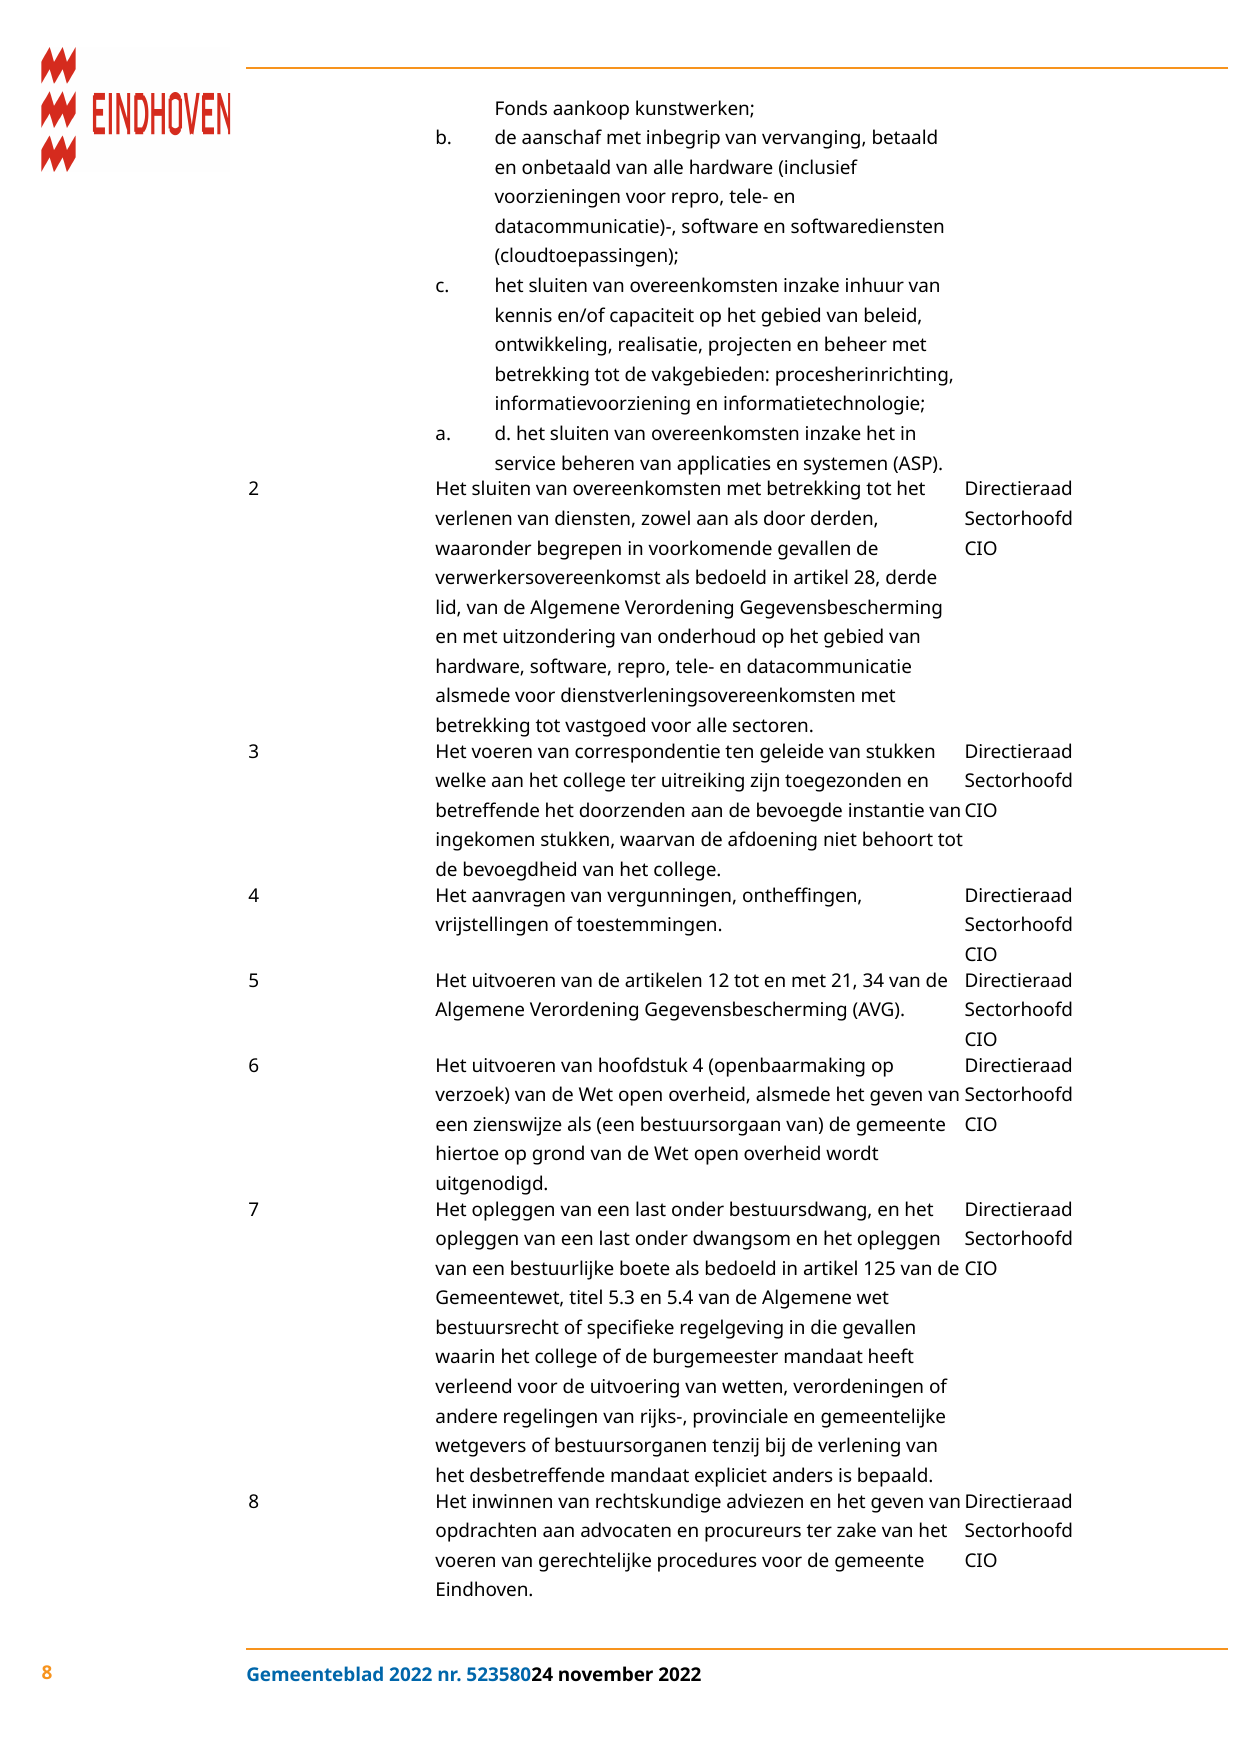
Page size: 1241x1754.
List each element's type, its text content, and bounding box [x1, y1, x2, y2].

table_cell Directieraad Sectorhoofd CIO [964, 1196, 1152, 1488]
table_cell [964, 95, 1152, 476]
table_cell Het uitvoeren van hoofdstuk 4 (openbaarmaking op verzoek) van de Wet open overheid, alsmede het geven van een zienswijze als (een bestuursorgaan van) de gemeente hiertoe op grond van de Wet open overheid wordt uitgenodigd. [435, 1052, 964, 1196]
table_cell Directieraad Sectorhoofd CIO [964, 882, 1152, 967]
table_cell Directieraad Sectorhoofd CIO [964, 1488, 1152, 1602]
table_cell Het sluiten van overeenkomsten met betrekking tot het verlenen van diensten, zowel aan als door derden, waaronder begrepen in voorkomende gevallen de verwerkersovereenkomst als bedoeld in artikel 28, derde lid, van de Algemene Verordening Gegevensbescherming en met uitzondering van onderhoud op het gebied van hardware, software, repro, tele- en datacommunicatie alsmede voor dienstverleningsovereenkomsten met betrekking tot vastgoed voor alle sectoren. [435, 476, 964, 738]
table_cell 3 [248, 738, 435, 882]
table_cell 6 [248, 1052, 435, 1196]
table_cell Het uitvoeren van de artikelen 12 tot en met 21, 34 van de Algemene Verordening Gegevensbescherming (AVG). [435, 967, 964, 1052]
table_cell Het opleggen van een last onder bestuursdwang, en het opleggen van een last onder dwangsom en het opleggen van een bestuurlijke boete als bedoeld in artikel 125 van de Gemeentewet, titel 5.3 en 5.4 van de Algemene wet bestuursrecht of specifieke regelgeving in die gevallen waarin het college of de burgemeester mandaat heeft verleend voor de uitvoering van wetten, verordeningen of andere regelingen van rijks-, provinciale en gemeentelijke wetgevers of bestuursorganen tenzij bij de verlening van het desbetreffende mandaat expliciet anders is bepaald. [435, 1196, 964, 1488]
table_cell 2 [248, 476, 435, 738]
picture [41, 47, 231, 172]
table_cell 5 [248, 967, 435, 1052]
table_cell Het inwinnen van rechtskundige adviezen en het geven van opdrachten aan advocaten en procureurs ter zake van het voeren van gerechtelijke procedures voor de gemeente Eindhoven. [435, 1488, 964, 1602]
table_cell Fonds aankoop kunstwerken; de aanschaf met inbegrip van vervanging, betaald en onbetaald van alle hardware (inclusief voorzieningen voor repro, tele- en datacommunicatie)-, software en softwarediensten (cloudtoepassingen); het sluiten van overeenkomsten inzake inhuur van kennis en/of capaciteit op het gebied van beleid, ontwikkeling, realisatie, projecten en beheer met betrekking tot de vakgebieden: procesherinrichting, informatievoorziening en informatietechnologie; d. het sluiten van overeenkomsten inzake het in service beheren van applicaties en systemen (ASP). [435, 95, 964, 476]
table_cell Directieraad Sectorhoofd CIO [964, 1052, 1152, 1196]
table_cell Het voeren van correspondentie ten geleide van stukken welke aan het college ter uitreiking zijn toegezonden en betreffende het doorzenden aan de bevoegde instantie van ingekomen stukken, waarvan de afdoening niet behoort tot de bevoegdheid van het college. [435, 738, 964, 882]
table_cell Directieraad Sectorhoofd CIO [964, 738, 1152, 882]
table_cell 8 [248, 1488, 435, 1602]
table_cell Het aanvragen van vergunningen, ontheffingen, vrijstellingen of toestemmingen. [435, 882, 964, 967]
table_cell [248, 95, 435, 476]
table_cell Directieraad Sectorhoofd CIO [964, 967, 1152, 1052]
table_cell 7 [248, 1196, 435, 1488]
table_cell 4 [248, 882, 435, 967]
table_cell Directieraad Sectorhoofd CIO [964, 476, 1152, 738]
